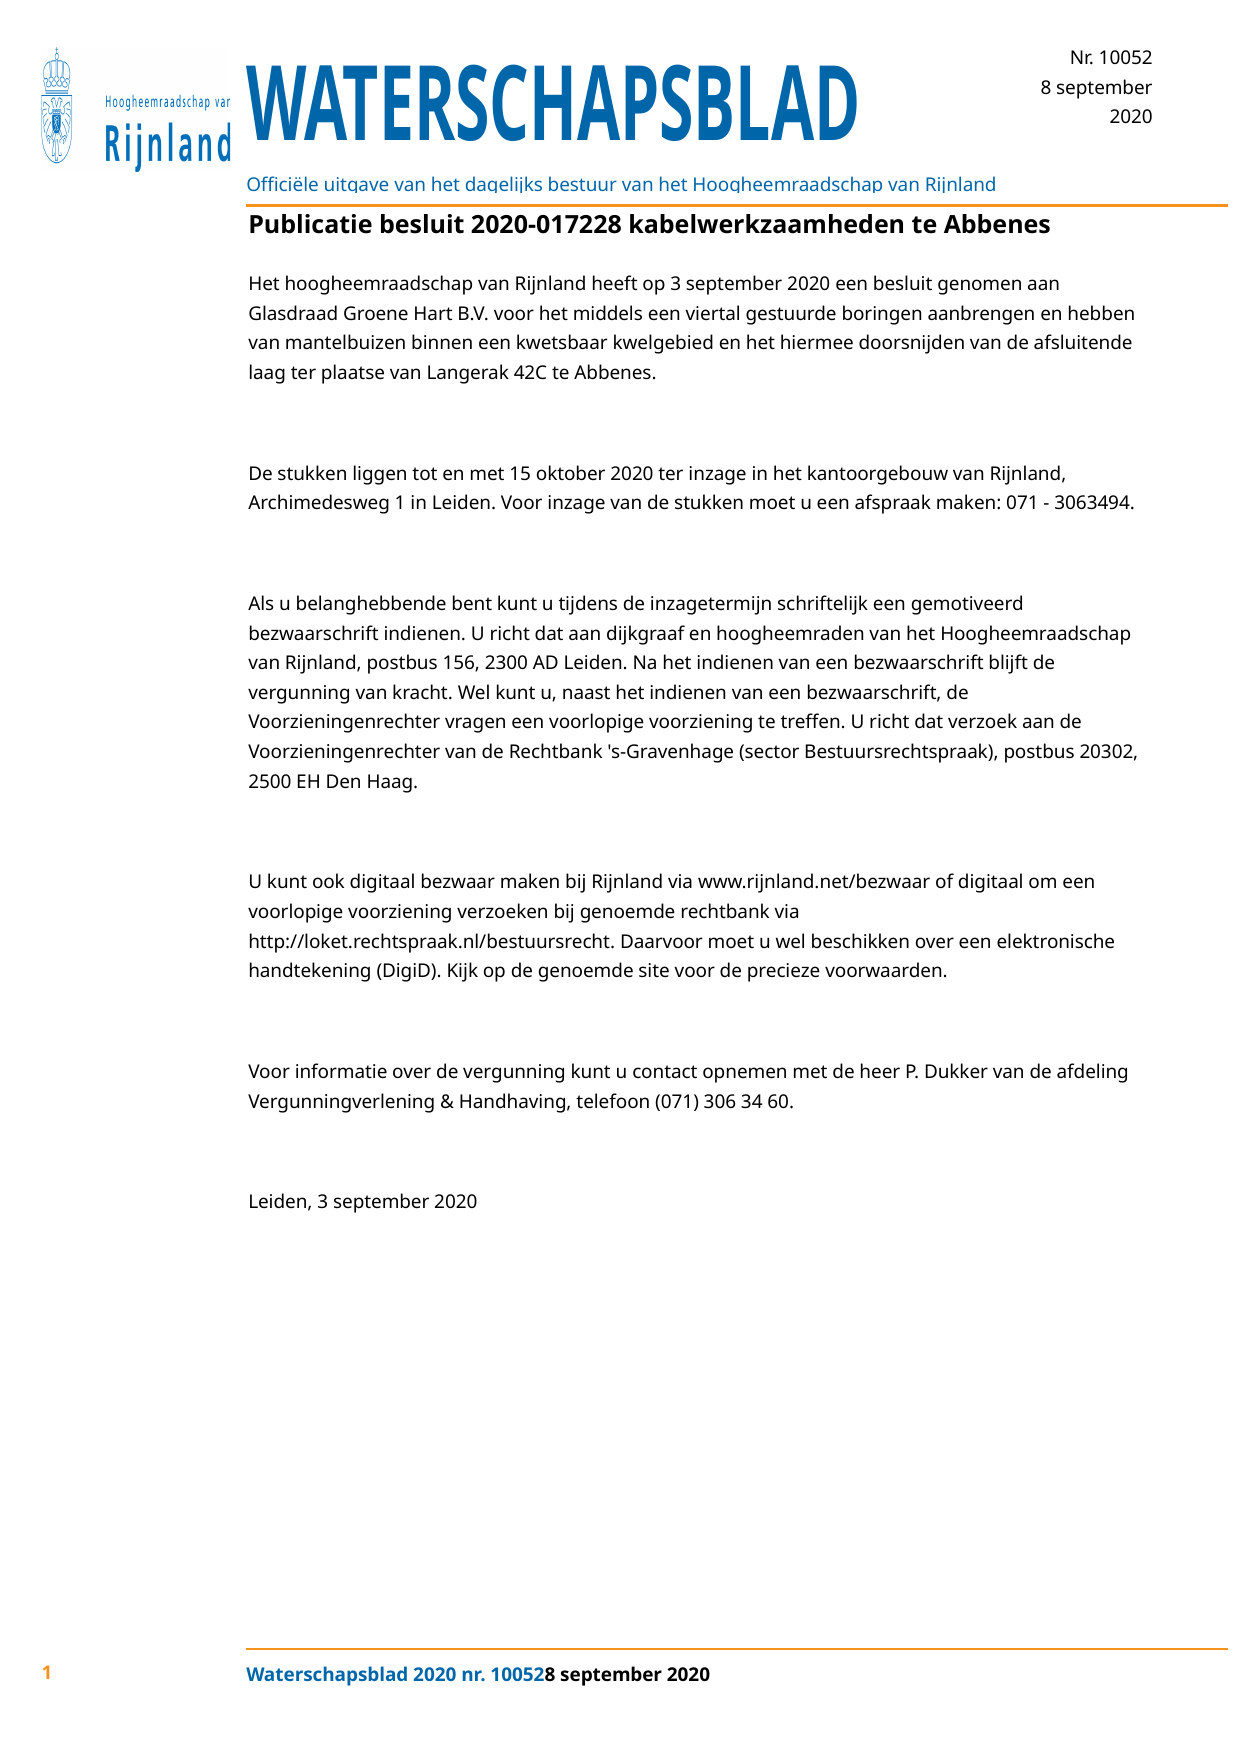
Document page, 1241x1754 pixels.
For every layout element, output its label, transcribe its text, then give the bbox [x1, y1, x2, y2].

text U kunt ook digitaal bezwaar maken bij Rijnland via www.rijnland.net/bezwaar of digitaal om een voorlopige voorziening verzoeken bij genoemde rechtbank via http://loket.rechtspraak.nl/bestuursrecht. Daarvoor moet u wel beschikken over een elektronische handtekening (DigiD). Kijk op de genoemde site voor de precieze voorwaarden. [248, 869, 1152, 983]
text Als u belanghebbende bent kunt u tijdens de inzagetermijn schriftelijk een gemotiveerd bezwaarschrift indienen. U richt dat aan dijkgraaf en hoogheemraden van het Hoogheemraadschap van Rijnland, postbus 156, 2300 AD Leiden. Na het indienen van een bezwaarschrift blijft de vergunning van kracht. Wel kunt u, naast het indienen van een bezwaarschrift, de Voorzieningenrechter vragen een voorlopige voorziening te treffen. U richt dat verzoek aan de Voorzieningenrechter van de Rechtbank 's-Gravenhage (sector Bestuursrechtspraak), postbus 20302, 2500 EH Den Haag. [248, 590, 1152, 793]
text Publicatie besluit 2020-017228 kabelwerkzaamheden te Abbenes [248, 207, 1152, 241]
picture [41, 47, 231, 172]
text De stukken liggen tot en met 15 oktober 2020 ter inzage in het kantoorgebouw van Rijnland, Archimedesweg 1 in Leiden. Voor inzage van de stukken moet u een afspraak maken: 071 - 3063494. [248, 460, 1152, 515]
text Het hoogheemraadschap van Rijnland heeft op 3 september 2020 een besluit genomen aan Glasdraad Groene Hart B.V. voor het middels een viertal gestuurde boringen aanbrengen en hebben van mantelbuizen binnen een kwetsbaar kwelgebied en het hiermee doorsnijden van de afsluitende laag ter plaatse van Langerak 42C te Abbenes. [248, 270, 1152, 385]
text Leiden, 3 september 2020 [248, 1189, 1152, 1214]
text Voor informatie over de vergunning kunt u contact opnemen met de heer P. Dukker van de afdeling Vergunningverlening & Handhaving, telefoon (071) 306 34 60. [248, 1058, 1152, 1113]
